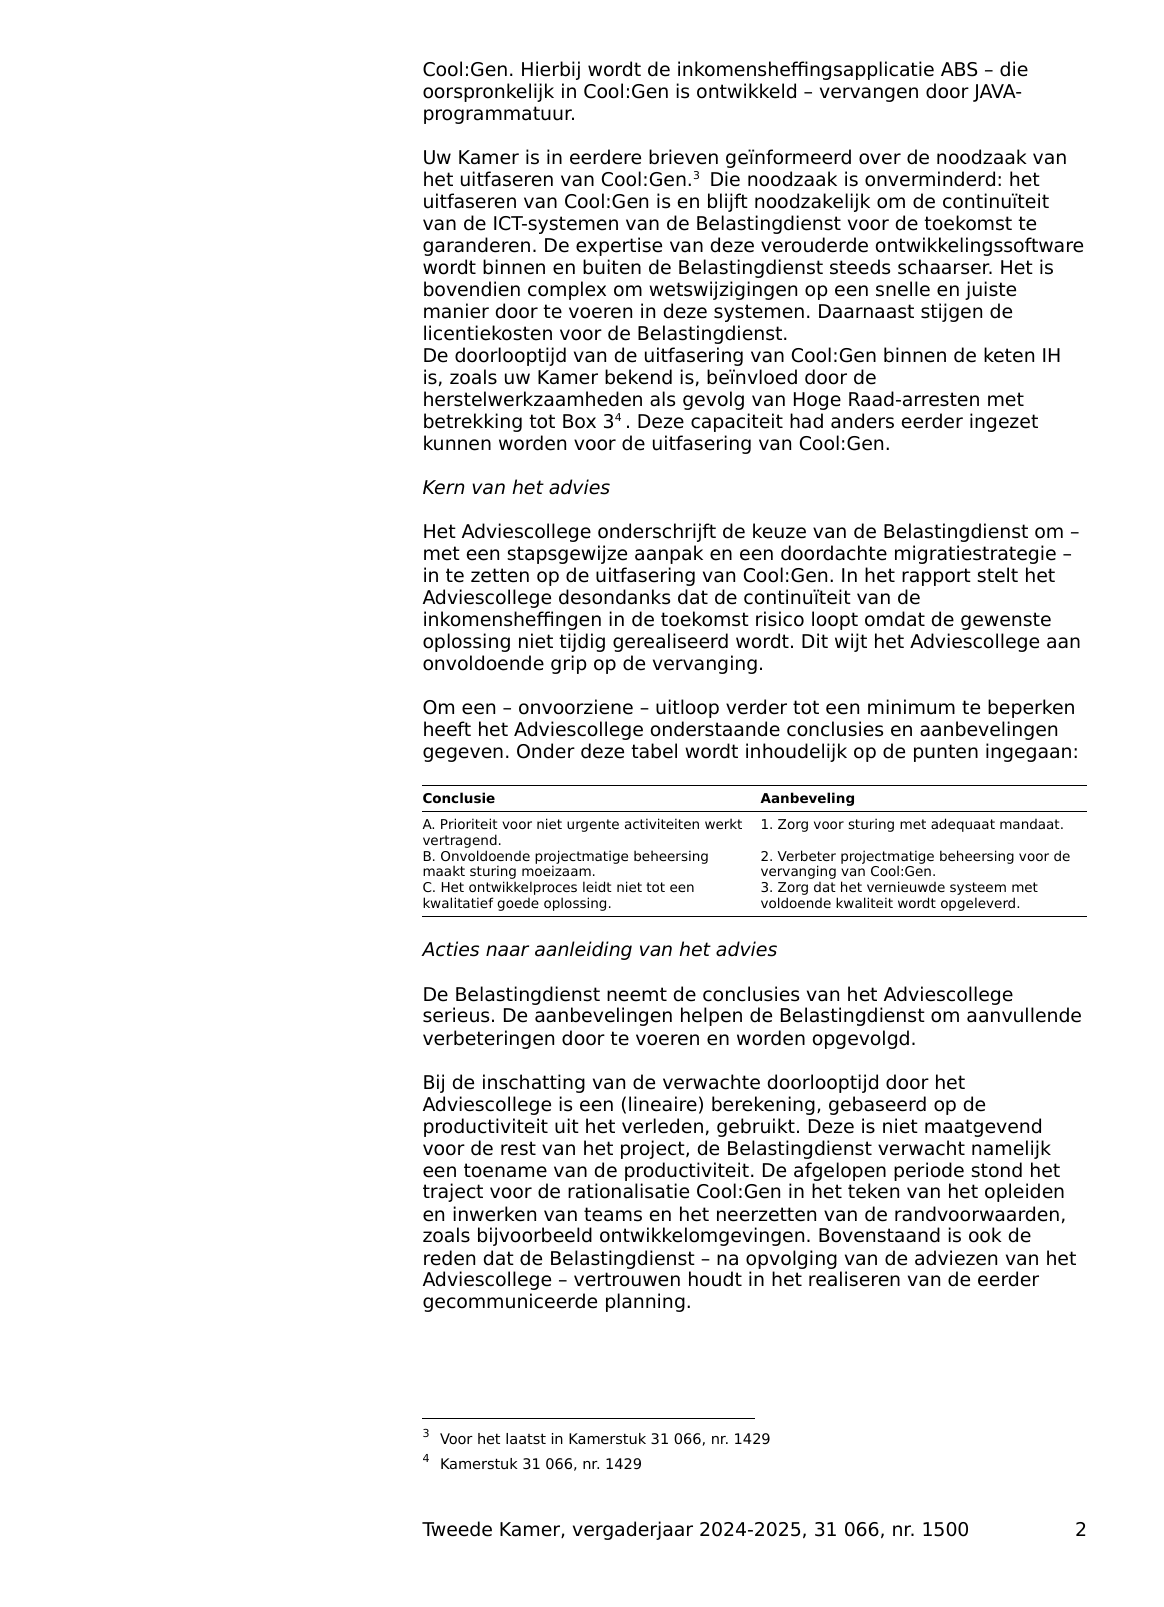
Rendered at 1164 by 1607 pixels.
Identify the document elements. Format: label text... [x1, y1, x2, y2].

table_cell 1. Zorg voor sturing met adequaat mandaat. [754, 812, 1087, 848]
text Bij de inschatting van de verwachte doorlooptijd door het Adviescollege is een (lineaire) berekening, gebaseerd op de productiviteit uit het verleden, gebruikt. Deze is niet maatgevend voor de rest van het project, de Belastingdienst verwacht namelijk een toename van de productiviteit. De afgelopen periode stond het traject voor de rationalisatie Cool:Gen in het teken van het opleiden en inwerken van teams en het neerzetten van de randvoorwaarden, zoals bijvoorbeeld ontwikkelomgevingen. Bovenstaand is ook de reden dat de Belastingdienst – na opvolging van de adviezen van het Adviescollege – vertrouwen houdt in het realiseren van de eerder gecommuniceerde planning. [422, 1072, 1087, 1313]
subtitle Acties naar aanleiding van het advies [422, 939, 1087, 961]
table_header Conclusie [422, 786, 754, 811]
table_cell B. Onvoldoende projectmatige beheersing maakt sturing moeizaam. [422, 849, 754, 880]
table_header Aanbeveling [754, 786, 1087, 811]
text Het Adviescollege onderschrijft de keuze van de Belastingdienst om – met een stapsgewijze aanpak en een doordachte migratiestrategie – in te zetten op de uitfasering van Cool:Gen. In het rapport stelt het Adviescollege desondanks dat de continuïteit van de inkomensheffingen in de toekomst risico loopt omdat de gewenste oplossing niet tijdig gerealiseerd wordt. Dit wijt het Adviescollege aan onvoldoende grip op de vervanging. [422, 521, 1087, 675]
table_cell 3. Zorg dat het vernieuwde systeem met voldoende kwaliteit wordt opgeleverd. [754, 880, 1087, 916]
text De doorlooptijd van de uitfasering van Cool:Gen binnen de keten IH is, zoals uw Kamer bekend is, beïnvloed door de herstelwerkzaamheden als gevolg van Hoge Raad-arresten met betrekking tot Box 3. Deze capaciteit had anders eerder ingezet kunnen worden voor de uitfasering van Cool:Gen. [422, 345, 1087, 455]
text Om een – onvoorziene – uitloop verder tot een minimum te beperken heeft het Adviescollege onderstaande conclusies en aanbevelingen gegeven. Onder deze tabel wordt inhoudelijk op de punten ingegaan: [422, 697, 1087, 763]
text Uw Kamer is in eerdere brieven geïnformeerd over de noodzaak van het uitfaseren van Cool:Gen. Die noodzaak is onverminderd: het uitfaseren van Cool:Gen is en blijft noodzakelijk om de continuïteit van de ICT-systemen van de Belastingdienst voor de toekomst te garanderen. De expertise van deze verouderde ontwikkelingssoftware wordt binnen en buiten de Belastingdienst steeds schaarser. Het is bovendien complex om wetswijzigingen op een snelle en juiste manier door te voeren in deze systemen. Daarnaast stijgen de licentiekosten voor de Belastingdienst. [422, 147, 1087, 345]
text Voor het laatst in Kamerstuk 31 066, nr. 1429 [422, 1427, 1087, 1449]
subtitle Kern van het advies [422, 477, 1087, 499]
text Cool:Gen. Hierbij wordt de inkomensheffingsapplicatie ABS – die oorspronkelijk in Cool:Gen is ontwikkeld – vervangen door JAVA-programmatuur. [422, 59, 1087, 125]
table_cell C. Het ontwikkelproces leidt niet tot een kwalitatief goede oplossing. [422, 880, 754, 916]
text De Belastingdienst neemt de conclusies van het Adviescollege serieus. De aanbevelingen helpen de Belastingdienst om aanvullende verbeteringen door te voeren en worden opgevolgd. [422, 983, 1087, 1049]
table_cell 2. Verbeter projectmatige beheersing voor de vervanging van Cool:Gen. [754, 849, 1087, 880]
table_cell A. Prioriteit voor niet urgente activiteiten werkt vertragend. [422, 812, 754, 848]
text Kamerstuk 31 066, nr. 1429 [422, 1452, 1087, 1474]
